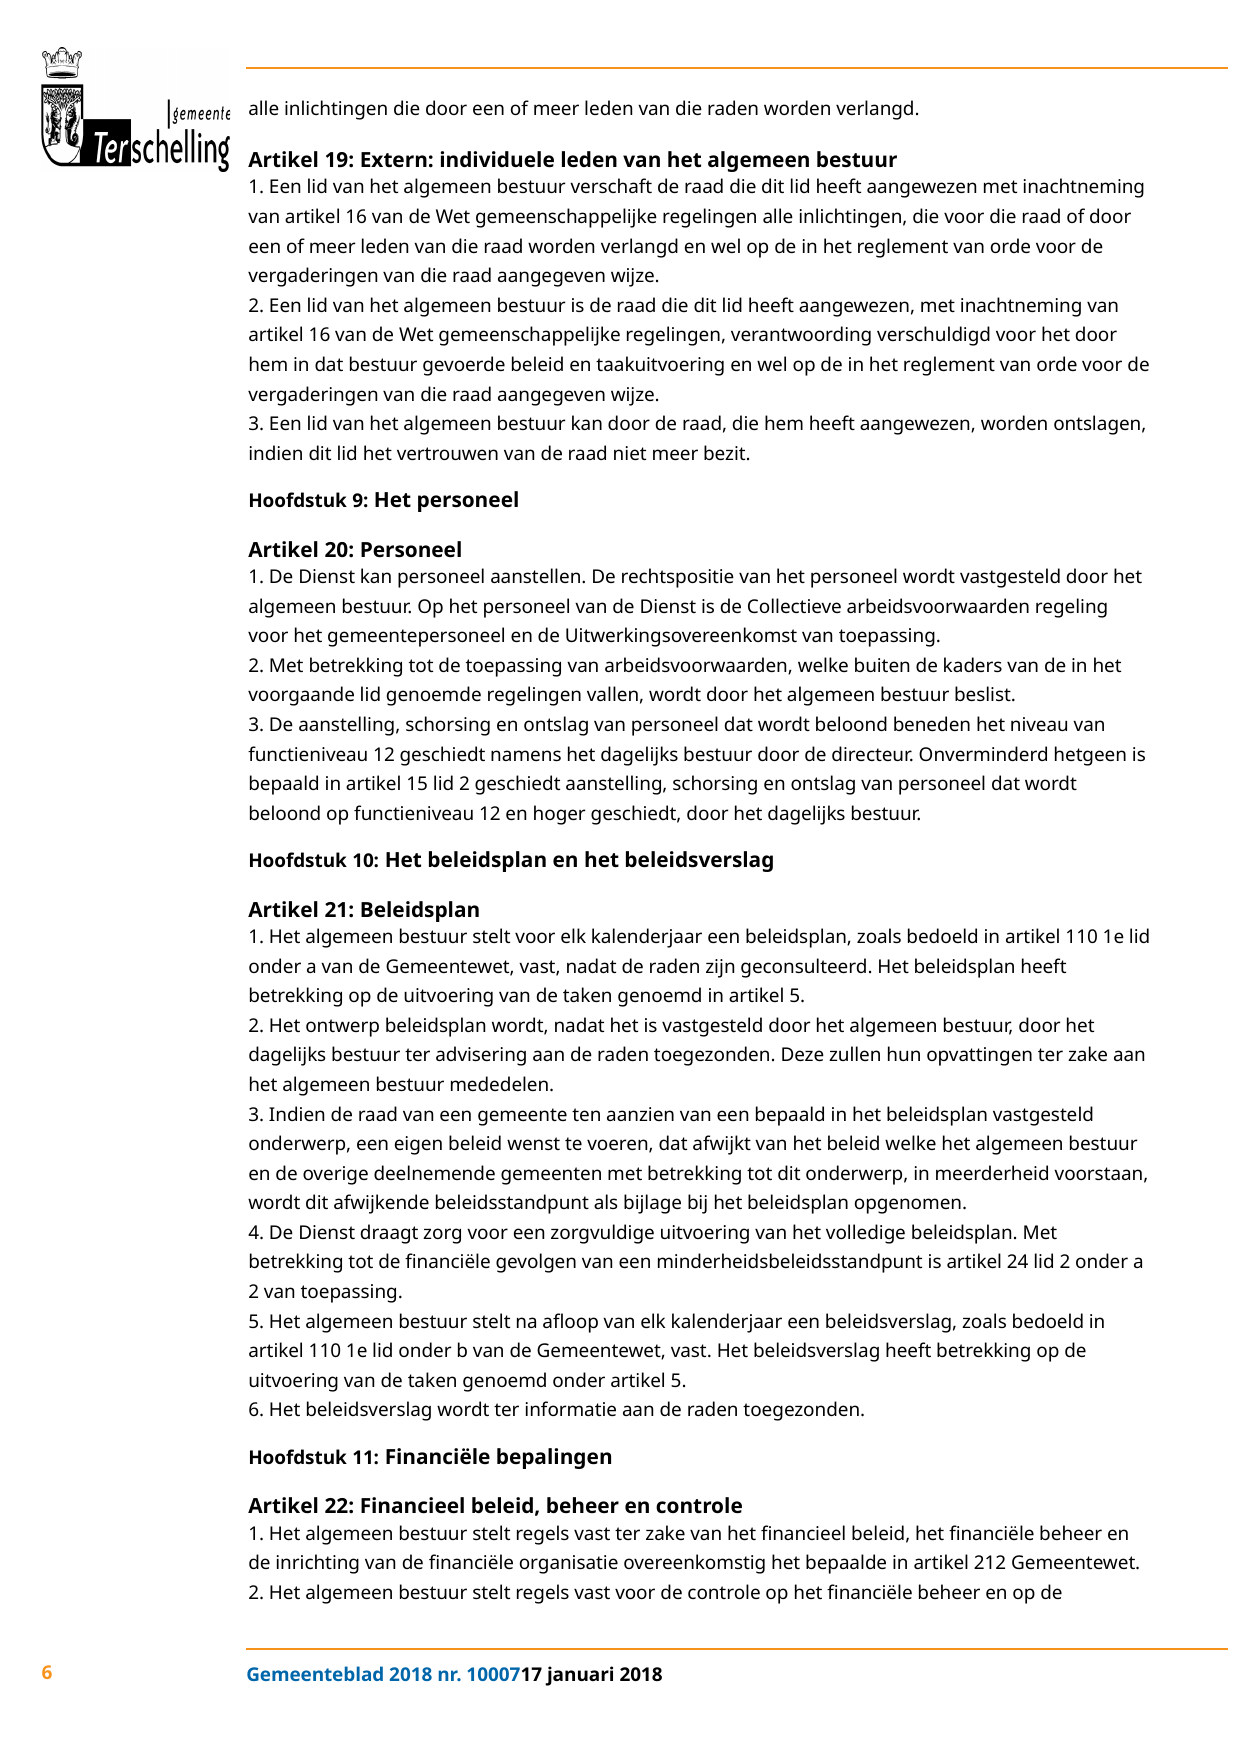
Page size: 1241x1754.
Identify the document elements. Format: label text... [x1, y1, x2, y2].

text 2. Het ontwerp beleidsplan wordt, nadat het is vastgesteld door het algemeen bestuur, door het dagelijks bestuur ter advisering aan de raden toegezonden. Deze zullen hun opvattingen ter zake aan het algemeen bestuur mededelen. [248, 1012, 1152, 1097]
text 2. Een lid van het algemeen bestuur is de raad die dit lid heeft aangewezen, met inachtneming van artikel 16 van de Wet gemeenschappelijke regelingen, verantwoording verschuldigd voor het door hem in dat bestuur gevoerde beleid en taakuitvoering en wel op de in het reglement van orde voor de vergaderingen van die raad aangegeven wijze. [248, 292, 1152, 406]
text 4. De Dienst draagt zorg voor een zorgvuldige uitvoering van het volledige beleidsplan. Met betrekking tot de financiële gevolgen van een minderheidsbeleidsstandpunt is artikel 24 lid 2 onder a 2 van toepassing. [248, 1219, 1152, 1304]
text 3. Indien de raad van een gemeente ten aanzien van een bepaald in het beleidsplan vastgesteld onderwerp, een eigen beleid wenst te voeren, dat afwijkt van het beleid welke het algemeen bestuur en de overige deelnemende gemeenten met betrekking tot dit onderwerp, in meerderheid voorstaan, wordt dit afwijkende beleidsstandpunt als bijlage bij het beleidsplan opgenomen. [248, 1101, 1152, 1215]
text 5. Het algemeen bestuur stelt na afloop van elk kalenderjaar een beleidsverslag, zoals bedoeld in artikel 110 1e lid onder b van de Gemeentewet, vast. Het beleidsverslag heeft betrekking op de uitvoering van de taken genoemd onder artikel 5. [248, 1308, 1152, 1393]
text Artikel 20: Personeel [248, 535, 1152, 563]
picture [41, 47, 231, 172]
text Artikel 22: Financieel beleid, beheer en controle [248, 1491, 1152, 1520]
text alle inlichtingen die door een of meer leden van die raden worden verlangd. [248, 95, 1152, 121]
text 6. Het beleidsverslag wordt ter informatie aan de raden toegezonden. [248, 1397, 1152, 1422]
text Hoofdstuk 11: Financiële bepalingen [248, 1442, 1152, 1471]
text 2. Met betrekking tot de toepassing van arbeidsvoorwaarden, welke buiten de kaders van de in het voorgaande lid genoemde regelingen vallen, wordt door het algemeen bestuur beslist. [248, 652, 1152, 707]
text 1. Een lid van het algemeen bestuur verschaft de raad die dit lid heeft aangewezen met inachtneming van artikel 16 van de Wet gemeenschappelijke regelingen alle inlichtingen, die voor die raad of door een of meer leden van die raad worden verlangd en wel op de in het reglement van orde voor de vergaderingen van die raad aangegeven wijze. [248, 174, 1152, 288]
text 2. Het algemeen bestuur stelt regels vast voor de controle op het financiële beheer en op de [248, 1579, 1152, 1605]
text 3. Een lid van het algemeen bestuur kan door de raad, die hem heeft aangewezen, worden ontslagen, indien dit lid het vertrouwen van de raad niet meer bezit. [248, 410, 1152, 466]
text Artikel 21: Beleidsplan [248, 895, 1152, 923]
text Hoofdstuk 10: Het beleidsplan en het beleidsverslag [248, 846, 1152, 874]
text 1. Het algemeen bestuur stelt regels vast ter zake van het financieel beleid, het financiële beheer en de inrichting van de financiële organisatie overeenkomstig het bepaalde in artikel 212 Gemeentewet. [248, 1520, 1152, 1575]
text 3. De aanstelling, schorsing en ontslag van personeel dat wordt beloond beneden het niveau van functieniveau 12 geschiedt namens het dagelijks bestuur door de directeur. Onverminderd hetgeen is bepaald in artikel 15 lid 2 geschiedt aanstelling, schorsing en ontslag van personeel dat wordt beloond op functieniveau 12 en hoger geschiedt, door het dagelijks bestuur. [248, 711, 1152, 826]
text Artikel 19: Extern: individuele leden van het algemeen bestuur [248, 145, 1152, 174]
text 1. Het algemeen bestuur stelt voor elk kalenderjaar een beleidsplan, zoals bedoeld in artikel 110 1e lid onder a van de Gemeentewet, vast, nadat de raden zijn geconsulteerd. Het beleidsplan heeft betrekking op de uitvoering van de taken genoemd in artikel 5. [248, 923, 1152, 1008]
text 1. De Dienst kan personeel aanstellen. De rechtspositie van het personeel wordt vastgesteld door het algemeen bestuur. Op het personeel van de Dienst is de Collectieve arbeidsvoorwaarden regeling voor het gemeentepersoneel en de Uitwerkingsovereenkomst van toepassing. [248, 563, 1152, 648]
text Hoofdstuk 9: Het personeel [248, 486, 1152, 514]
